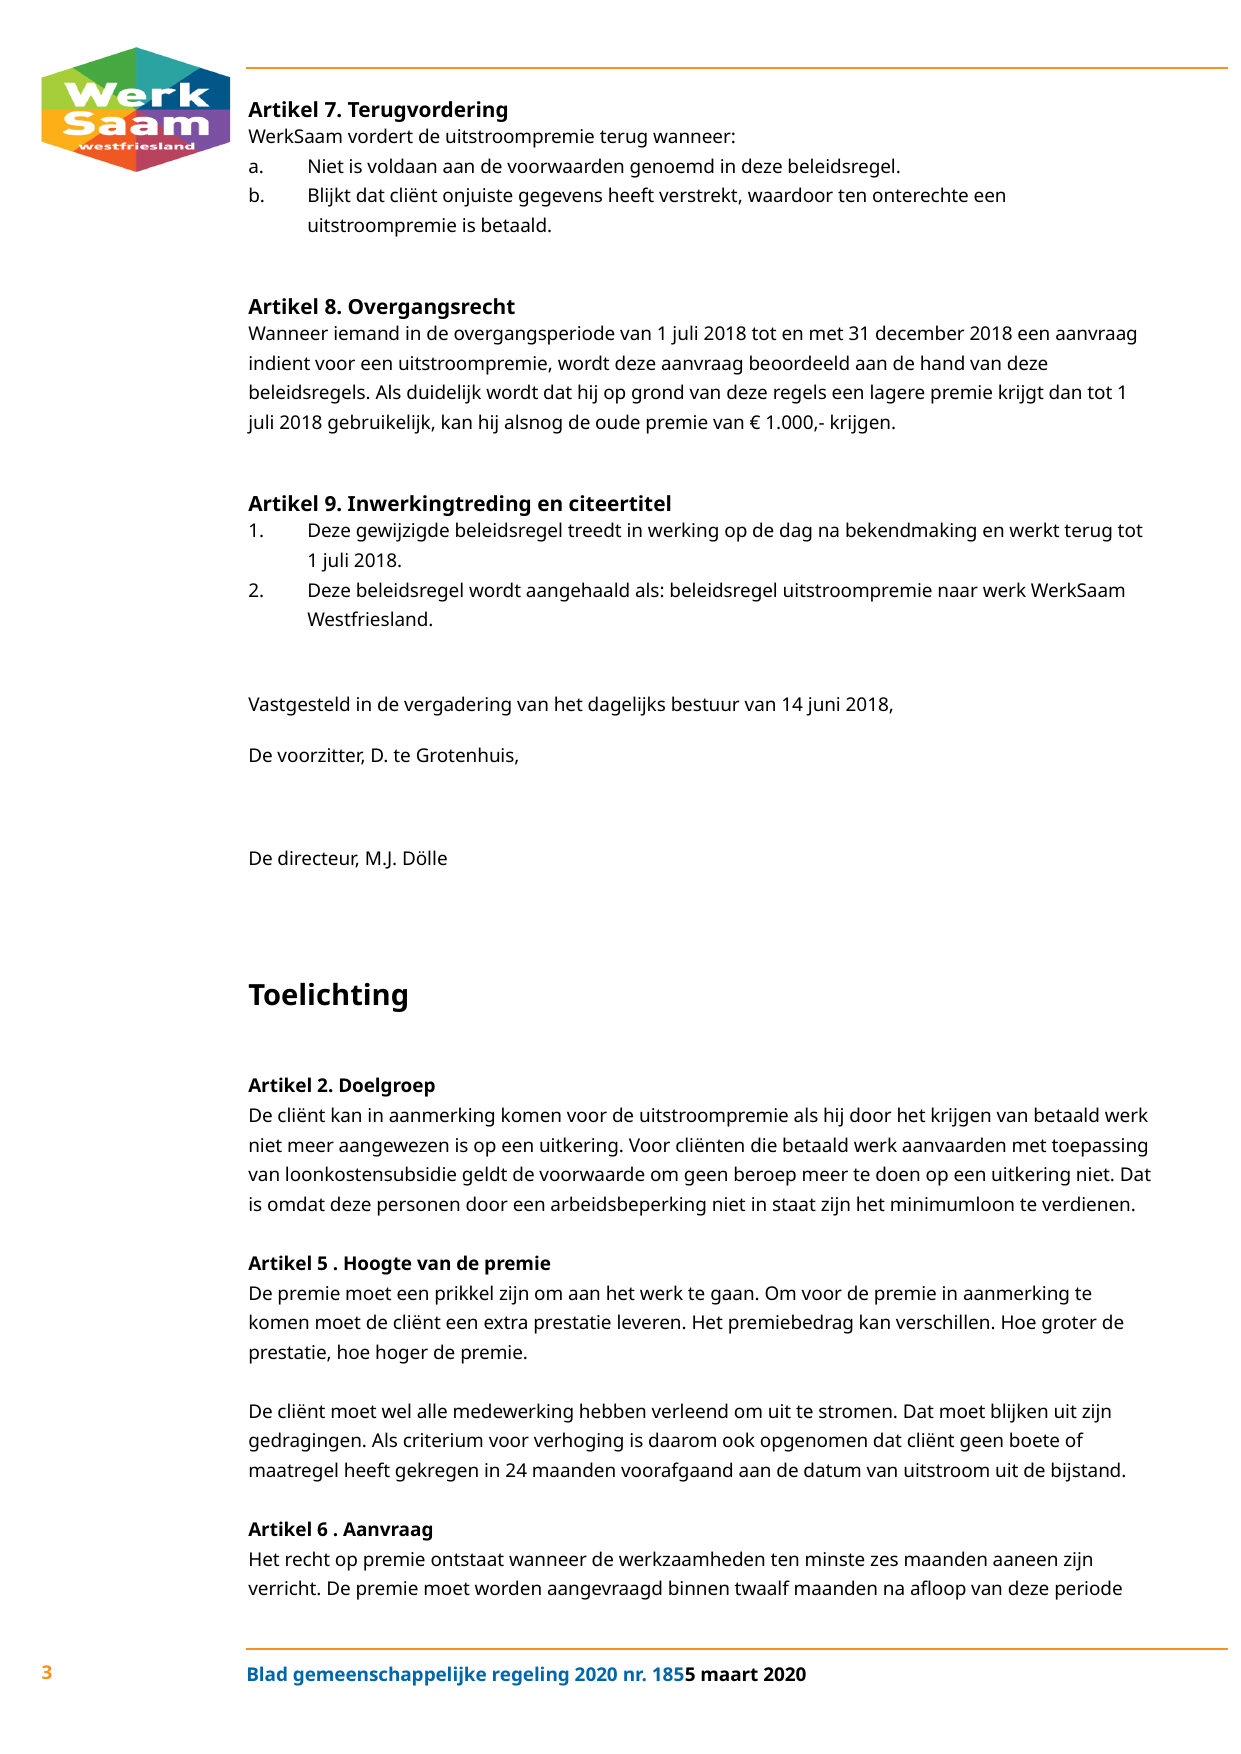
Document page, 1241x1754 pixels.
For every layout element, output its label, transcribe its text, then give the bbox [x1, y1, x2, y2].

text Artikel 8. Overgangsrecht [248, 292, 1152, 320]
text De premie moet een prikkel zijn om aan het werk te gaan. Om voor de premie in aanmerking te komen moet de cliënt een extra prestatie leveren. Het premiebedrag kan verschillen. Hoe groter de prestatie, hoe hoger de premie. [248, 1280, 1152, 1365]
text Artikel 9. Inwerkingtreding en citeertitel [248, 489, 1152, 518]
text Het recht op premie ontstaat wanneer de werkzaamheden ten minste zes maanden aaneen zijn verricht. De premie moet worden aangevraagd binnen twaalf maanden na afloop van deze periode [248, 1546, 1152, 1601]
text De cliënt moet wel alle medewerking hebben verleend om uit te stromen. Dat moet blijken uit zijn gedragingen. Als criterium voor verhoging is daarom ook opgenomen dat cliënt geen boete of maatregel heeft gekregen in 24 maanden voorafgaand aan de datum van uitstroom uit de bijstand. [248, 1398, 1152, 1483]
text Artikel 6 . Aanvraag [248, 1516, 1152, 1542]
text Artikel 2. Doelgroep [248, 1073, 1152, 1098]
text Artikel 7. Terugvordering [248, 95, 1152, 123]
text De voorzitter, D. te Grotenhuis, [248, 743, 1152, 768]
text Toelichting [248, 974, 1152, 1014]
text Artikel 5 . Hoogte van de premie [248, 1250, 1152, 1276]
list Deze beleidsregel wordt aangehaald als: beleidsregel uitstroompremie naar werk WerkSaam Westfriesland. [248, 577, 1152, 632]
picture [41, 47, 231, 172]
list Blijkt dat cliënt onjuiste gegevens heeft verstrekt, waardoor ten onterechte een uitstroompremie is betaald. [248, 182, 1152, 238]
list Deze gewijzigde beleidsregel treedt in werking op de dag na bekendmaking en werkt terug tot 1 juli 2018. [248, 518, 1152, 573]
text De cliënt kan in aanmerking komen voor de uitstroompremie als hij door het krijgen van betaald werk niet meer aangewezen is op een uitkering. Voor cliënten die betaald werk aanvaarden met toepassing van loonkostensubsidie geldt de voorwaarde om geen beroep meer te doen op een uitkering niet. Dat is omdat deze personen door een arbeidsbeperking niet in staat zijn het minimumloon te verdienen. [248, 1102, 1152, 1217]
text WerkSaam vordert de uitstroompremie terug wanneer: [248, 123, 1152, 149]
text Vastgesteld in de vergadering van het dagelijks bestuur van 14 juni 2018, [248, 691, 1152, 717]
list Niet is voldaan aan de voorwaarden genoemd in deze beleidsregel. [248, 153, 1152, 178]
text Wanneer iemand in de overgangsperiode van 1 juli 2018 tot en met 31 december 2018 een aanvraag indient voor een uitstroompremie, wordt deze aanvraag beoordeeld aan de hand van deze beleidsregels. Als duidelijk wordt dat hij op grond van deze regels een lagere premie krijgt dan tot 1 juli 2018 gebruikelijk, kan hij alsnog de oude premie van € 1.000,- krijgen. [248, 320, 1152, 435]
text De directeur, M.J. Dölle [248, 846, 1152, 871]
